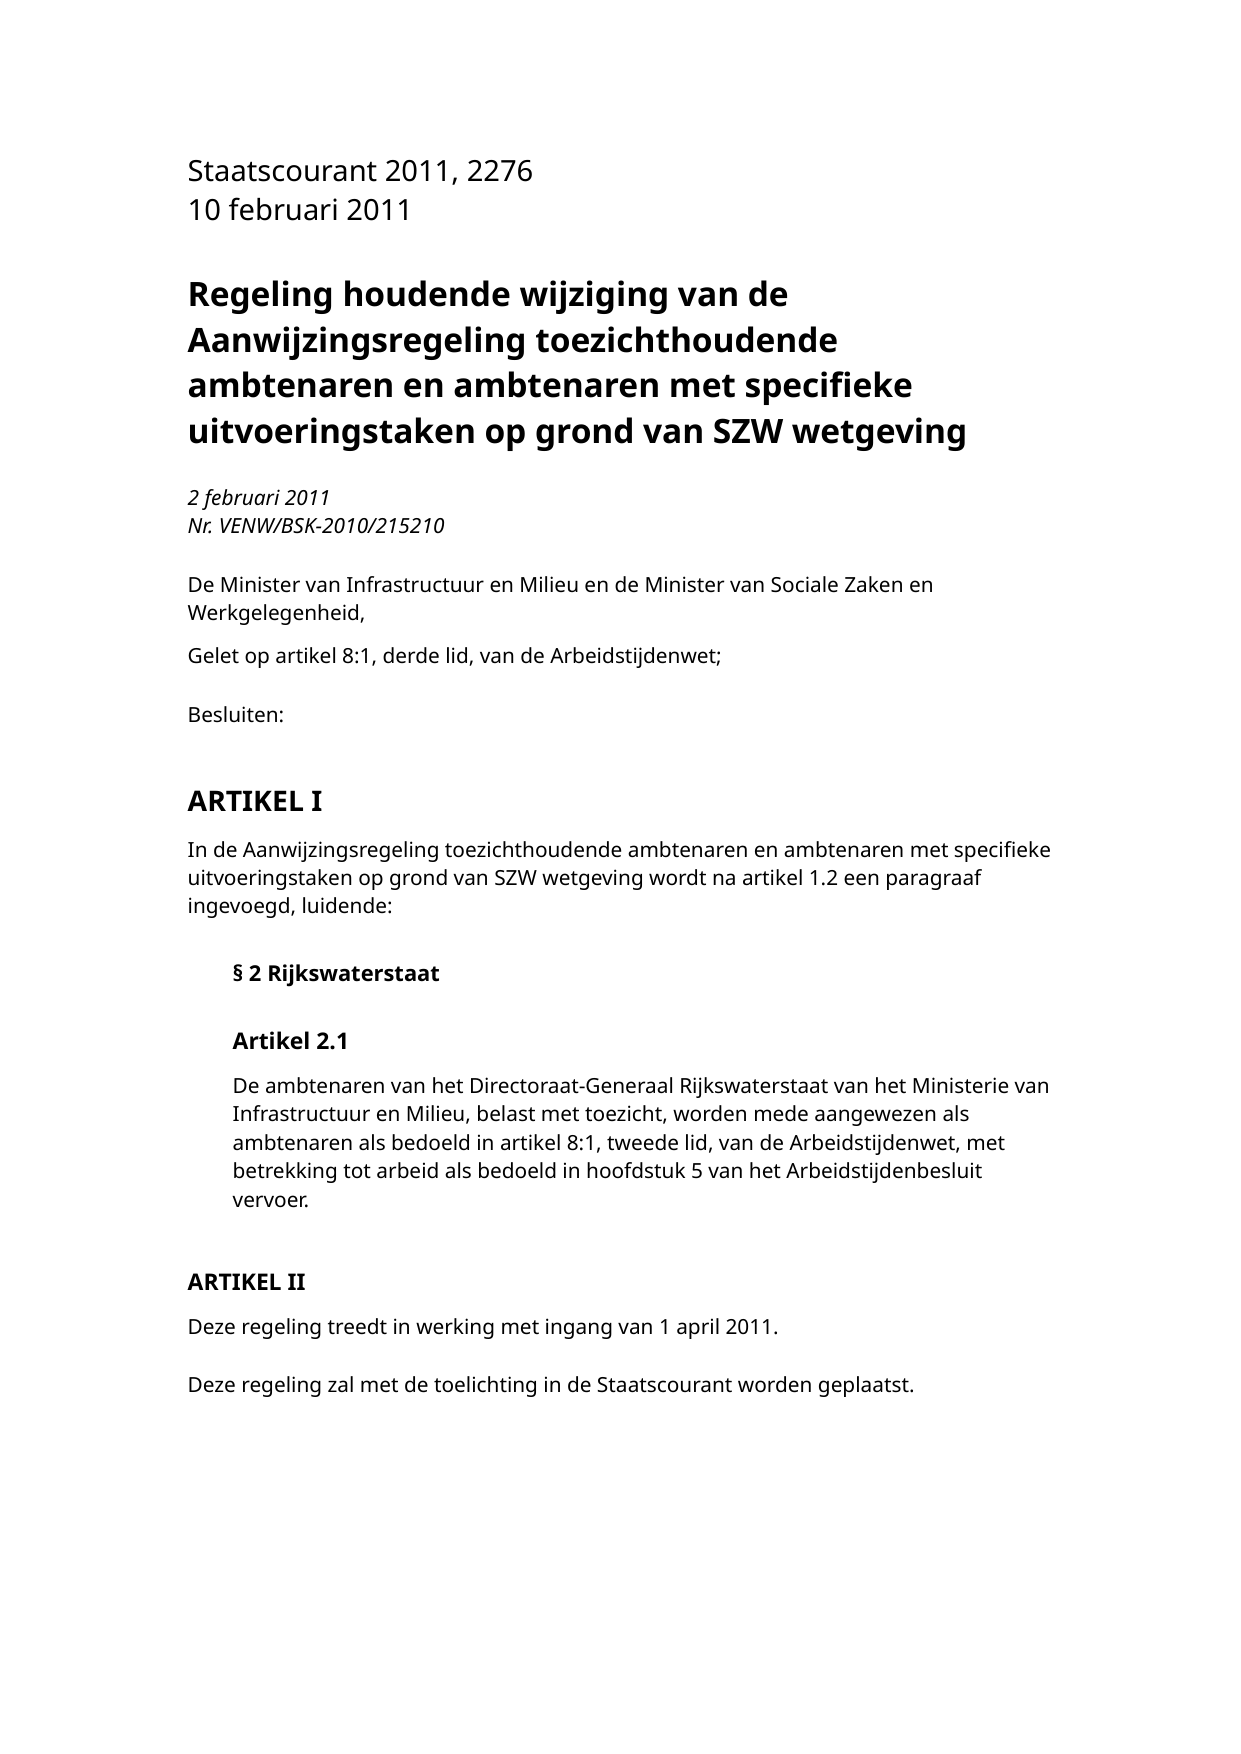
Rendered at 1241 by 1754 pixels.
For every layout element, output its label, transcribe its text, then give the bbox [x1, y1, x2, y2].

text De ambtenaren van het Directoraat-Generaal Rijkswaterstaat van het Ministerie van Infrastructuur en Milieu, belast met toezicht, worden mede aangewezen als ambtenaren als bedoeld in artikel 8:1, tweede lid, van de Arbeidstijdenwet, met betrekking tot arbeid als bedoeld in hoofdstuk 5 van het Arbeidstijdenbesluit vervoer. [232, 1071, 1053, 1213]
text Nr. VENW/BSK-2010/215210 [187, 511, 1053, 540]
subtitle § 2 Rijkswaterstaat [232, 957, 1053, 987]
subtitle Regeling houdende wijziging van de Aanwijzingsregeling toezichthoudende ambtenaren en ambtenaren met specifieke uitvoeringstaken op grond van SZW wetgeving [187, 271, 1053, 453]
subtitle ARTIKEL II [187, 1266, 1053, 1297]
text In de Aanwijzingsregeling toezichthoudende ambtenaren en ambtenaren met specifieke uitvoeringstaken op grond van SZW wetgeving wordt na artikel 1.2 een paragraaf ingevoegd, luidende: [187, 835, 1053, 920]
text Staatscourant 2011, 2276 [187, 150, 1053, 190]
text Besluiten: [187, 700, 1053, 728]
text 2 februari 2011 [187, 483, 1053, 511]
text 10 februari 2011 [187, 190, 1053, 229]
text Gelet op artikel 8:1, derde lid, van de Arbeidstijdenwet; [187, 642, 1053, 670]
text De Minister van Infrastructuur en Milieu en de Minister van Sociale Zaken en Werkgelegenheid, [187, 570, 1053, 627]
subtitle Artikel 2.1 [232, 1025, 1053, 1056]
text Deze regeling treedt in werking met ingang van 1 april 2011. [187, 1312, 1053, 1340]
subtitle ARTIKEL I [187, 781, 1053, 820]
text Deze regeling zal met de toelichting in de Staatscourant worden geplaatst. [187, 1370, 1053, 1399]
